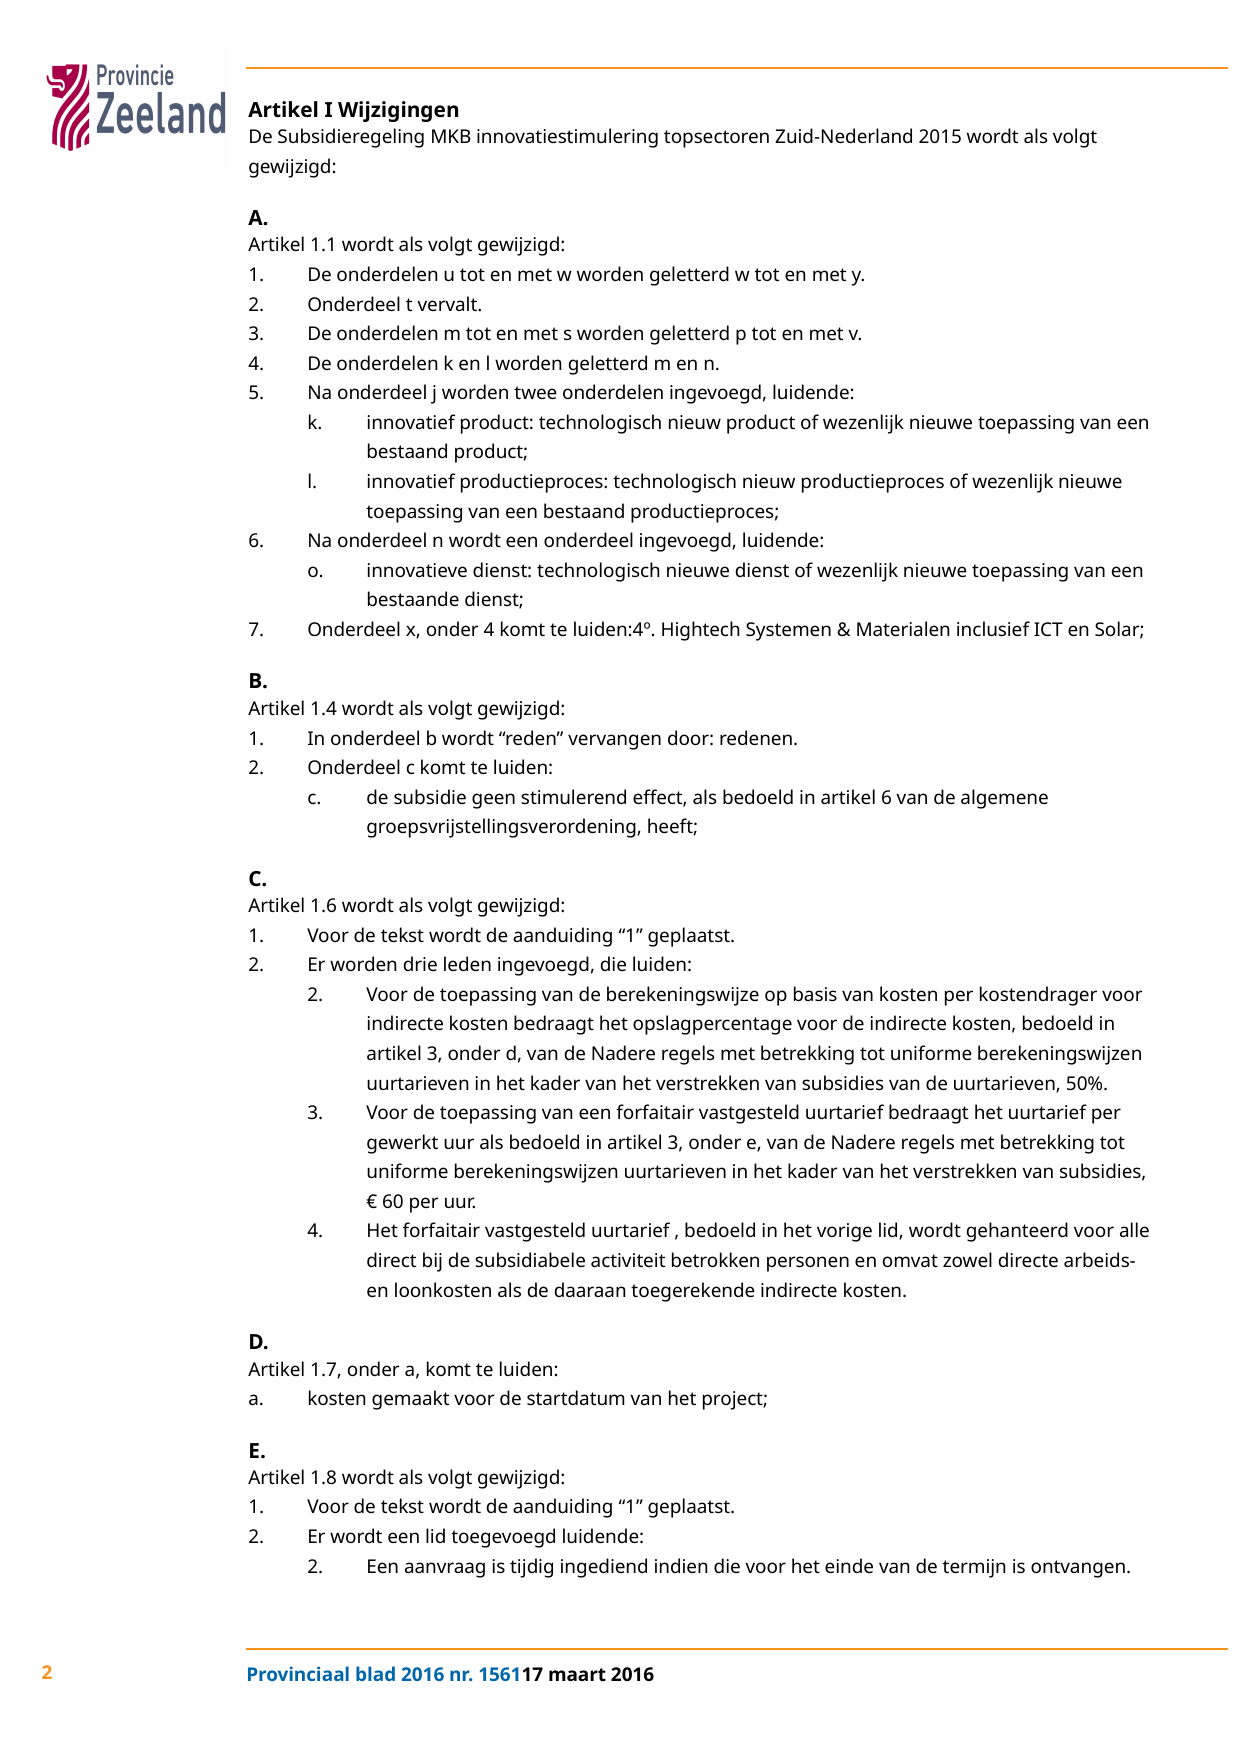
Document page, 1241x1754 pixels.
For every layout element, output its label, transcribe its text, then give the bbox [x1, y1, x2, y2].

text D. [248, 1327, 1152, 1356]
list Na onderdeel n wordt een onderdeel ingevoegd, luidende: [248, 527, 1152, 553]
text Artikel I Wijzigingen [248, 95, 1152, 123]
list innovatief product: technologisch nieuw product of wezenlijk nieuwe toepassing van een bestaand product; [307, 409, 1152, 464]
list de subsidie geen stimulerend effect, als bedoeld in artikel 6 van de algemene groepsvrijstellingsverordening, heeft; [307, 784, 1152, 839]
text Artikel 1.4 wordt als volgt gewijzigd: [248, 695, 1152, 721]
list De onderdelen u tot en met w worden geletterd w tot en met y. [248, 261, 1152, 287]
list Voor de tekst wordt de aanduiding “1” geplaatst. [248, 922, 1152, 948]
list innovatief productieproces: technologisch nieuw productieproces of wezenlijk nieuwe toepassing van een bestaand productieproces; [307, 468, 1152, 524]
list Na onderdeel j worden twee onderdelen ingevoegd, luidende: [248, 379, 1152, 405]
list innovatieve dienst: technologisch nieuwe dienst of wezenlijk nieuwe toepassing van een bestaande dienst; [307, 557, 1152, 612]
list Onderdeel x, onder 4 komt te luiden:4º. Hightech Systemen & Materialen inclusief ICT en Solar; [248, 616, 1152, 642]
list kosten gemaakt voor de startdatum van het project; [248, 1385, 1152, 1411]
list Het forfaitair vastgesteld uurtarief , bedoeld in het vorige lid, wordt gehanteerd voor alle direct bij de subsidiabele activiteit betrokken personen en omvat zowel directe arbeids- en loonkosten als de daaraan toegerekende indirecte kosten. [307, 1218, 1152, 1303]
list Een aanvraag is tijdig ingediend indien die voor het einde van de termijn is ontvangen. [307, 1553, 1152, 1579]
picture [41, 47, 231, 172]
list Er wordt een lid toegevoegd luidende: [248, 1523, 1152, 1549]
list Voor de tekst wordt de aanduiding “1” geplaatst. [248, 1494, 1152, 1519]
text Artikel 1.8 wordt als volgt gewijzigd: [248, 1464, 1152, 1490]
text C. [248, 864, 1152, 892]
list Voor de toepassing van de berekeningswijze op basis van kosten per kostendrager voor indirecte kosten bedraagt het opslagpercentage voor de indirecte kosten, bedoeld in artikel 3, onder d, van de Nadere regels met betrekking tot uniforme berekeningswijzen uurtarieven in het kader van het verstrekken van subsidies van de uurtarieven, 50%. [307, 981, 1152, 1096]
text Artikel 1.1 wordt als volgt gewijzigd: [248, 232, 1152, 257]
list De onderdelen m tot en met s worden geletterd p tot en met v. [248, 320, 1152, 346]
list Onderdeel t vervalt. [248, 291, 1152, 317]
text De Subsidieregeling MKB innovatiestimulering topsectoren Zuid-Nederland 2015 wordt als volgt gewijzigd: [248, 123, 1152, 178]
text Artikel 1.6 wordt als volgt gewijzigd: [248, 892, 1152, 918]
text Artikel 1.7, onder a, komt te luiden: [248, 1356, 1152, 1381]
list De onderdelen k en l worden geletterd m en n. [248, 350, 1152, 376]
list Er worden drie leden ingevoegd, die luiden: [248, 951, 1152, 977]
text E. [248, 1436, 1152, 1464]
text B. [248, 667, 1152, 695]
list In onderdeel b wordt “reden” vervangen door: redenen. [248, 725, 1152, 750]
text A. [248, 203, 1152, 232]
list Onderdeel c komt te luiden: [248, 754, 1152, 780]
list Voor de toepassing van een forfaitair vastgesteld uurtarief bedraagt het uurtarief per gewerkt uur als bedoeld in artikel 3, onder e, van de Nadere regels met betrekking tot uniforme berekeningswijzen uurtarieven in het kader van het verstrekken van subsidies, € 60 per uur. [307, 1099, 1152, 1214]
